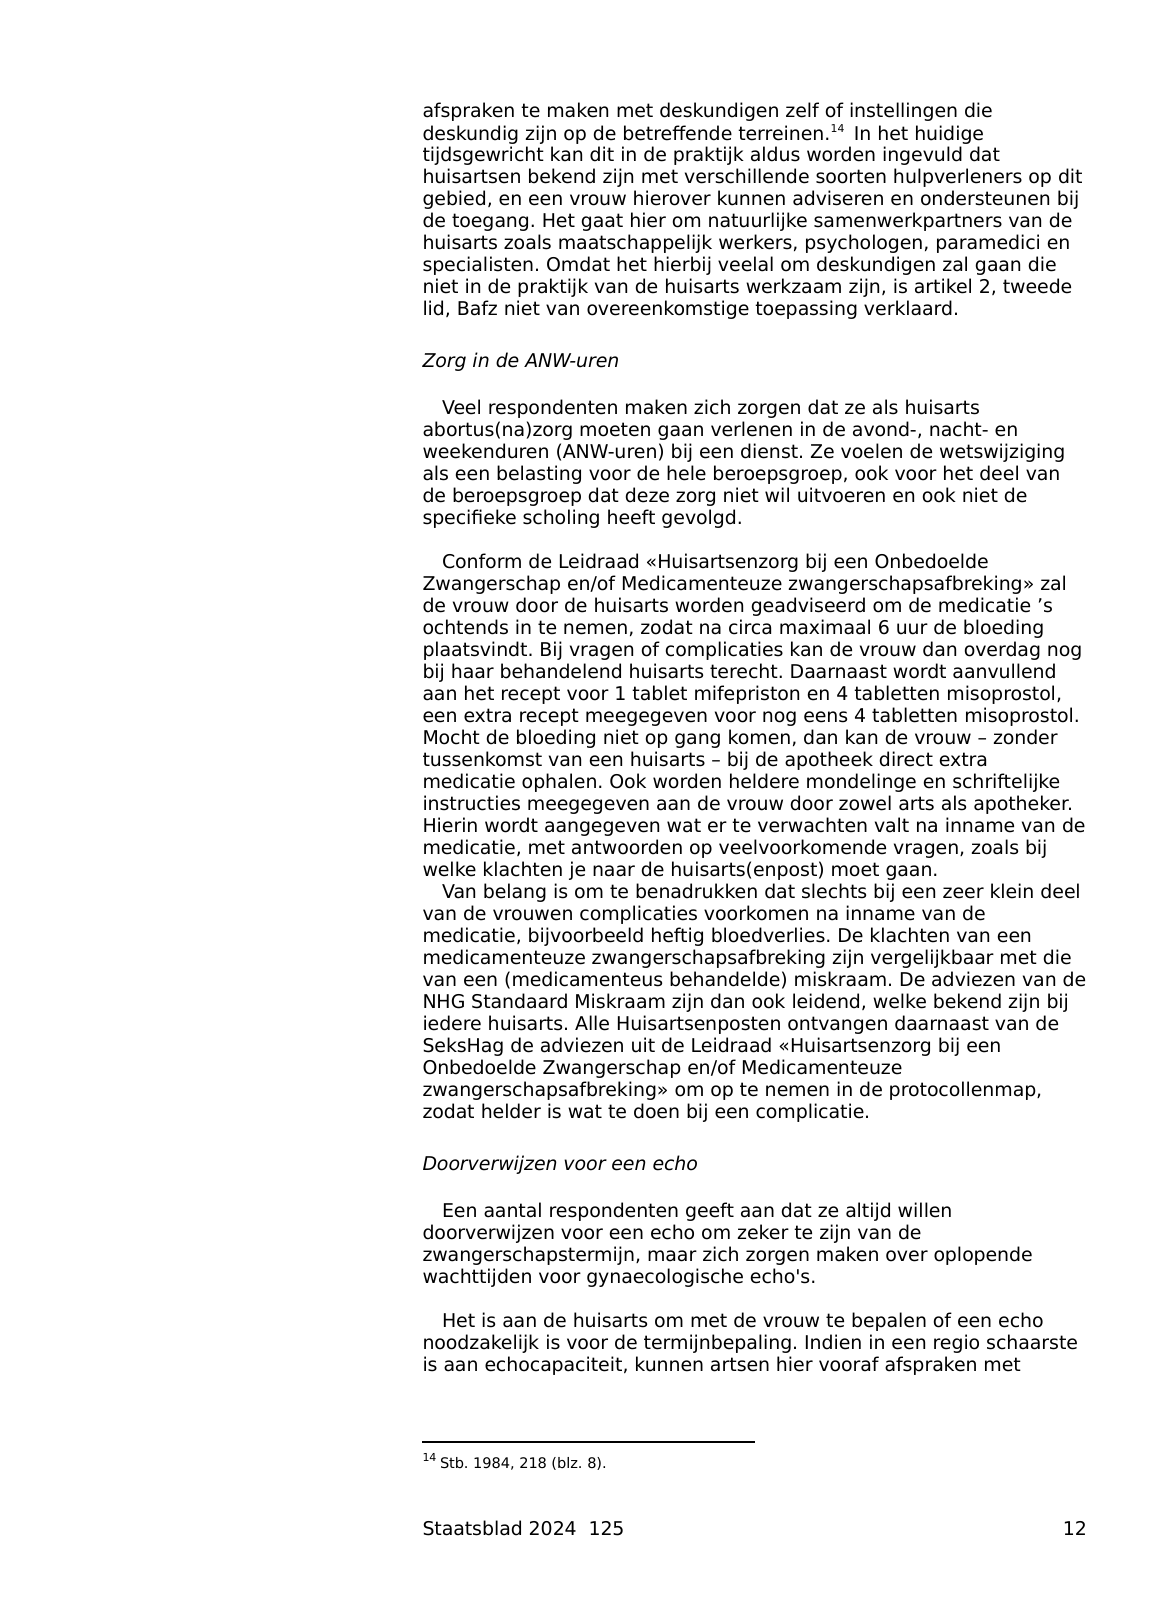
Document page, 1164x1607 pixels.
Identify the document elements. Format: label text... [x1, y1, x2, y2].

text Het is aan de huisarts om met de vrouw te bepalen of een echo noodzakelijk is voor de termijnbepaling. Indien in een regio schaarste is aan echocapaciteit, kunnen artsen hier vooraf afspraken met [422, 1310, 1087, 1376]
subtitle Zorg in de ANW-uren [422, 350, 1087, 372]
text Stb. 1984, 218 (blz. 8). [422, 1451, 1087, 1473]
subtitle Doorverwijzen voor een echo [422, 1153, 1087, 1175]
text Conform de Leidraad «Huisartsenzorg bij een Onbedoelde Zwangerschap en/of Medicamenteuze zwangerschapsafbreking» zal de vrouw door de huisarts worden geadviseerd om de medicatie ’s ochtends in te nemen, zodat na circa maximaal 6 uur de bloeding plaatsvindt. Bij vragen of complicaties kan de vrouw dan overdag nog bij haar behandelend huisarts terecht. Daarnaast wordt aanvullend aan het recept voor 1 tablet mifepriston en 4 tabletten misoprostol, een extra recept meegegeven voor nog eens 4 tabletten misoprostol. Mocht de bloeding niet op gang komen, dan kan de vrouw – zonder tussenkomst van een huisarts – bij de apotheek direct extra medicatie ophalen. Ook worden heldere mondelinge en schriftelijke instructies meegegeven aan de vrouw door zowel arts als apotheker. Hierin wordt aangegeven wat er te verwachten valt na inname van de medicatie, met antwoorden op veelvoorkomende vragen, zoals bij welke klachten je naar de huisarts(enpost) moet gaan. [422, 551, 1087, 881]
text Veel respondenten maken zich zorgen dat ze als huisarts abortus(na)zorg moeten gaan verlenen in de avond-, nacht- en weekenduren (ANW-uren) bij een dienst. Ze voelen de wetswijziging als een belasting voor de hele beroepsgroep, ook voor het deel van de beroepsgroep dat deze zorg niet wil uitvoeren en ook niet de specifieke scholing heeft gevolgd. [422, 397, 1087, 529]
text Een aantal respondenten geeft aan dat ze altijd willen doorverwijzen voor een echo om zeker te zijn van de zwangerschapstermijn, maar zich zorgen maken over oplopende wachttijden voor gynaecologische echo's. [422, 1200, 1087, 1288]
text afspraken te maken met deskundigen zelf of instellingen die deskundig zijn op de betreffende terreinen. In het huidige tijdsgewricht kan dit in de praktijk aldus worden ingevuld dat huisartsen bekend zijn met verschillende soorten hulpverleners op dit gebied, en een vrouw hierover kunnen adviseren en ondersteunen bij de toegang. Het gaat hier om natuurlijke samenwerkpartners van de huisarts zoals maatschappelijk werkers, psychologen, paramedici en specialisten. Omdat het hierbij veelal om deskundigen zal gaan die niet in de praktijk van de huisarts werkzaam zijn, is artikel 2, tweede lid, Bafz niet van overeenkomstige toepassing verklaard. [422, 100, 1087, 320]
text Van belang is om te benadrukken dat slechts bij een zeer klein deel van de vrouwen complicaties voorkomen na inname van de medicatie, bijvoorbeeld heftig bloedverlies. De klachten van een medicamenteuze zwangerschapsafbreking zijn vergelijkbaar met die van een (medicamenteus behandelde) miskraam. De adviezen van de NHG Standaard Miskraam zijn dan ook leidend, welke bekend zijn bij iedere huisarts. Alle Huisartsenposten ontvangen daarnaast van de SeksHag de adviezen uit de Leidraad «Huisartsenzorg bij een Onbedoelde Zwangerschap en/of Medicamenteuze zwangerschapsafbreking» om op te nemen in de protocollenmap, zodat helder is wat te doen bij een complicatie. [422, 881, 1087, 1123]
